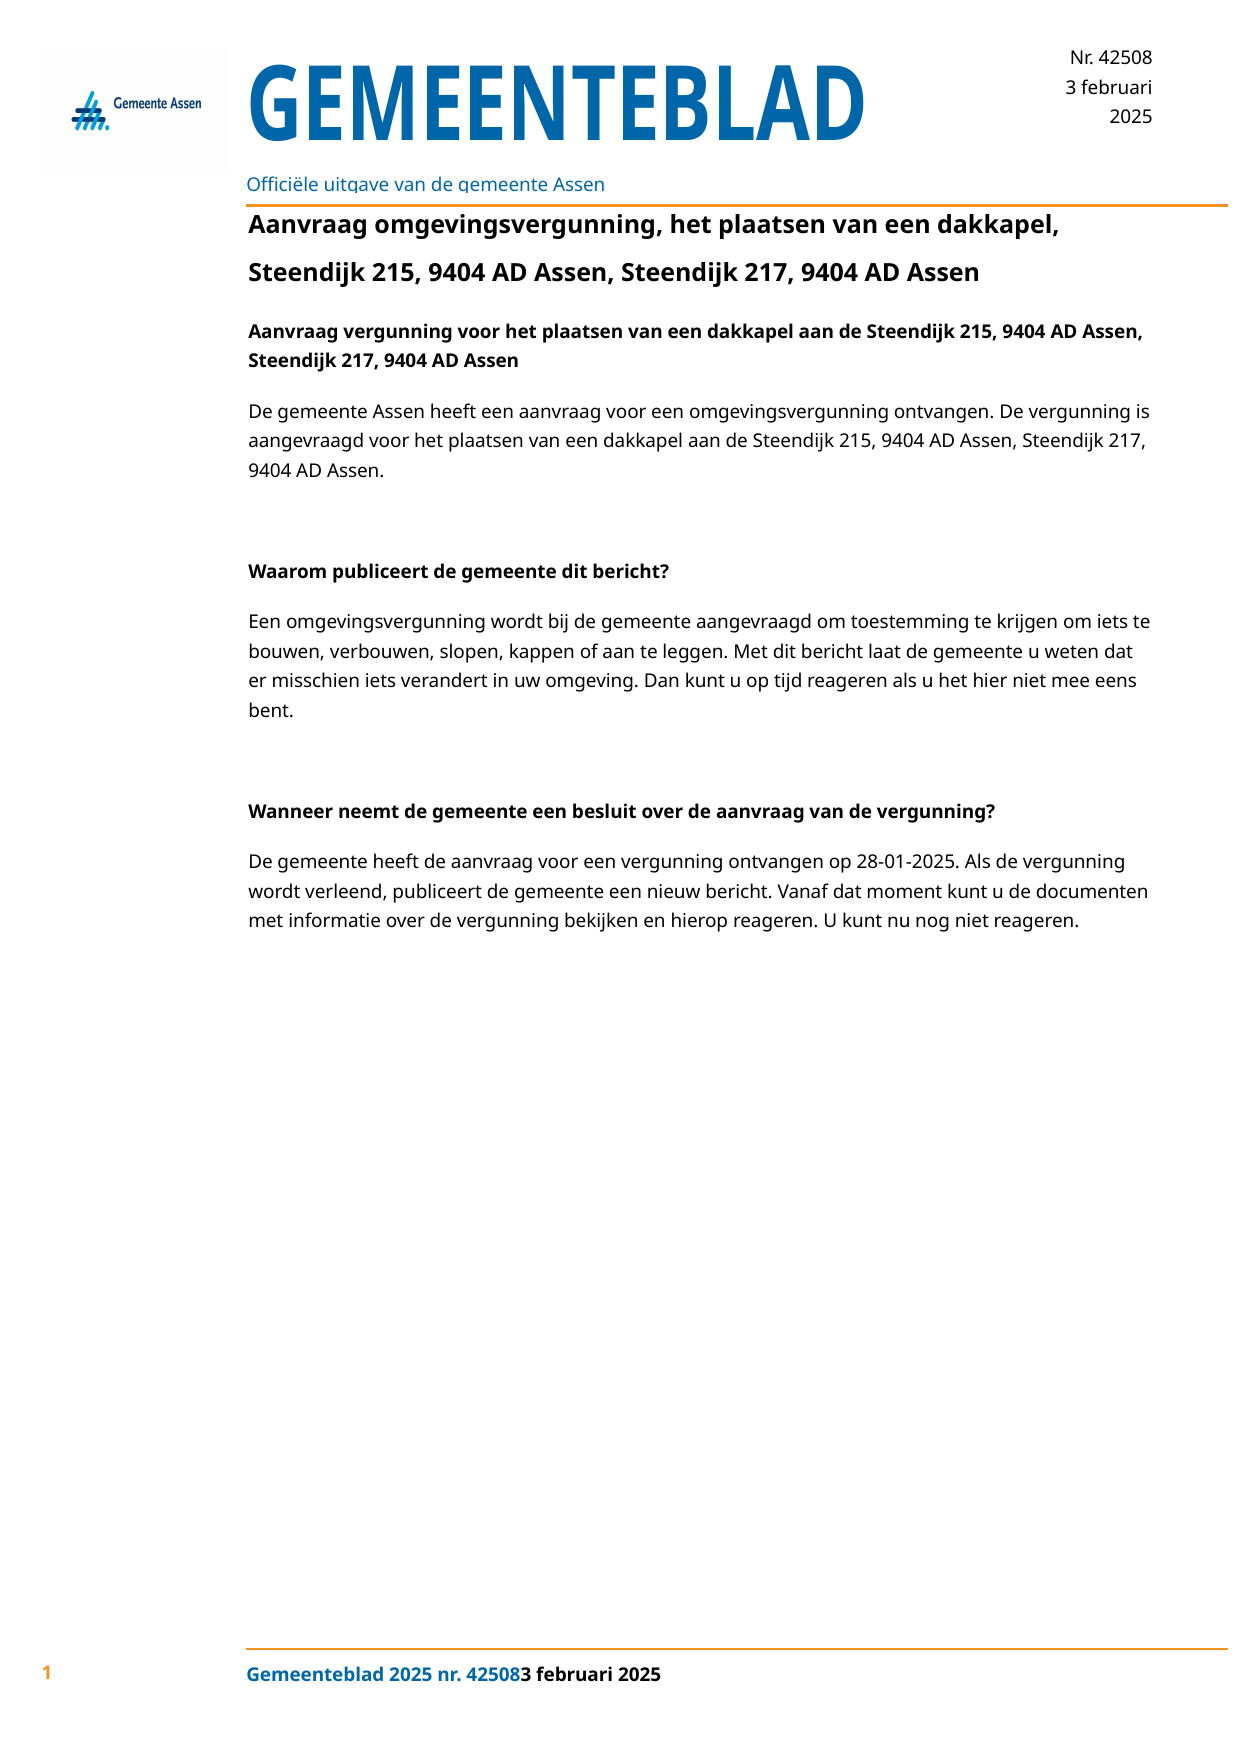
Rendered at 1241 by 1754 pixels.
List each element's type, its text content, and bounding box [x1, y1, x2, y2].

text Wanneer neemt de gemeente een besluit over de aanvraag van de vergunning? [248, 798, 1152, 824]
text Een omgevingsvergunning wordt bij de gemeente aangevraagd om toestemming te krijgen om iets te bouwen, verbouwen, slopen, kappen of aan te leggen. Met dit bericht laat de gemeente u weten dat er misschien iets verandert in uw omgeving. Dan kunt u op tijd reageren als u het hier niet mee eens bent. [248, 608, 1152, 723]
text Aanvraag vergunning voor het plaatsen van een dakkapel aan de Steendijk 215, 9404 AD Assen, Steendijk 217, 9404 AD Assen [248, 318, 1152, 373]
text Aanvraag omgevingsvergunning, het plaatsen van een dakkapel, Steendijk 215, 9404 AD Assen, Steendijk 217, 9404 AD Assen [248, 207, 1152, 288]
text Waarom publiceert de gemeente dit bericht? [248, 558, 1152, 584]
text De gemeente heeft de aanvraag voor een vergunning ontvangen op 28-01-2025. Als de vergunning wordt verleend, publiceert de gemeente een nieuw bericht. Vanaf dat moment kunt u de documenten met informatie over de vergunning bekijken en hierop reageren. U kunt nu nog niet reageren. [248, 848, 1152, 933]
picture [41, 47, 231, 172]
text De gemeente Assen heeft een aanvraag voor een omgevingsvergunning ontvangen. De vergunning is aangevraagd voor het plaatsen van een dakkapel aan de Steendijk 215, 9404 AD Assen, Steendijk 217, 9404 AD Assen. [248, 398, 1152, 483]
